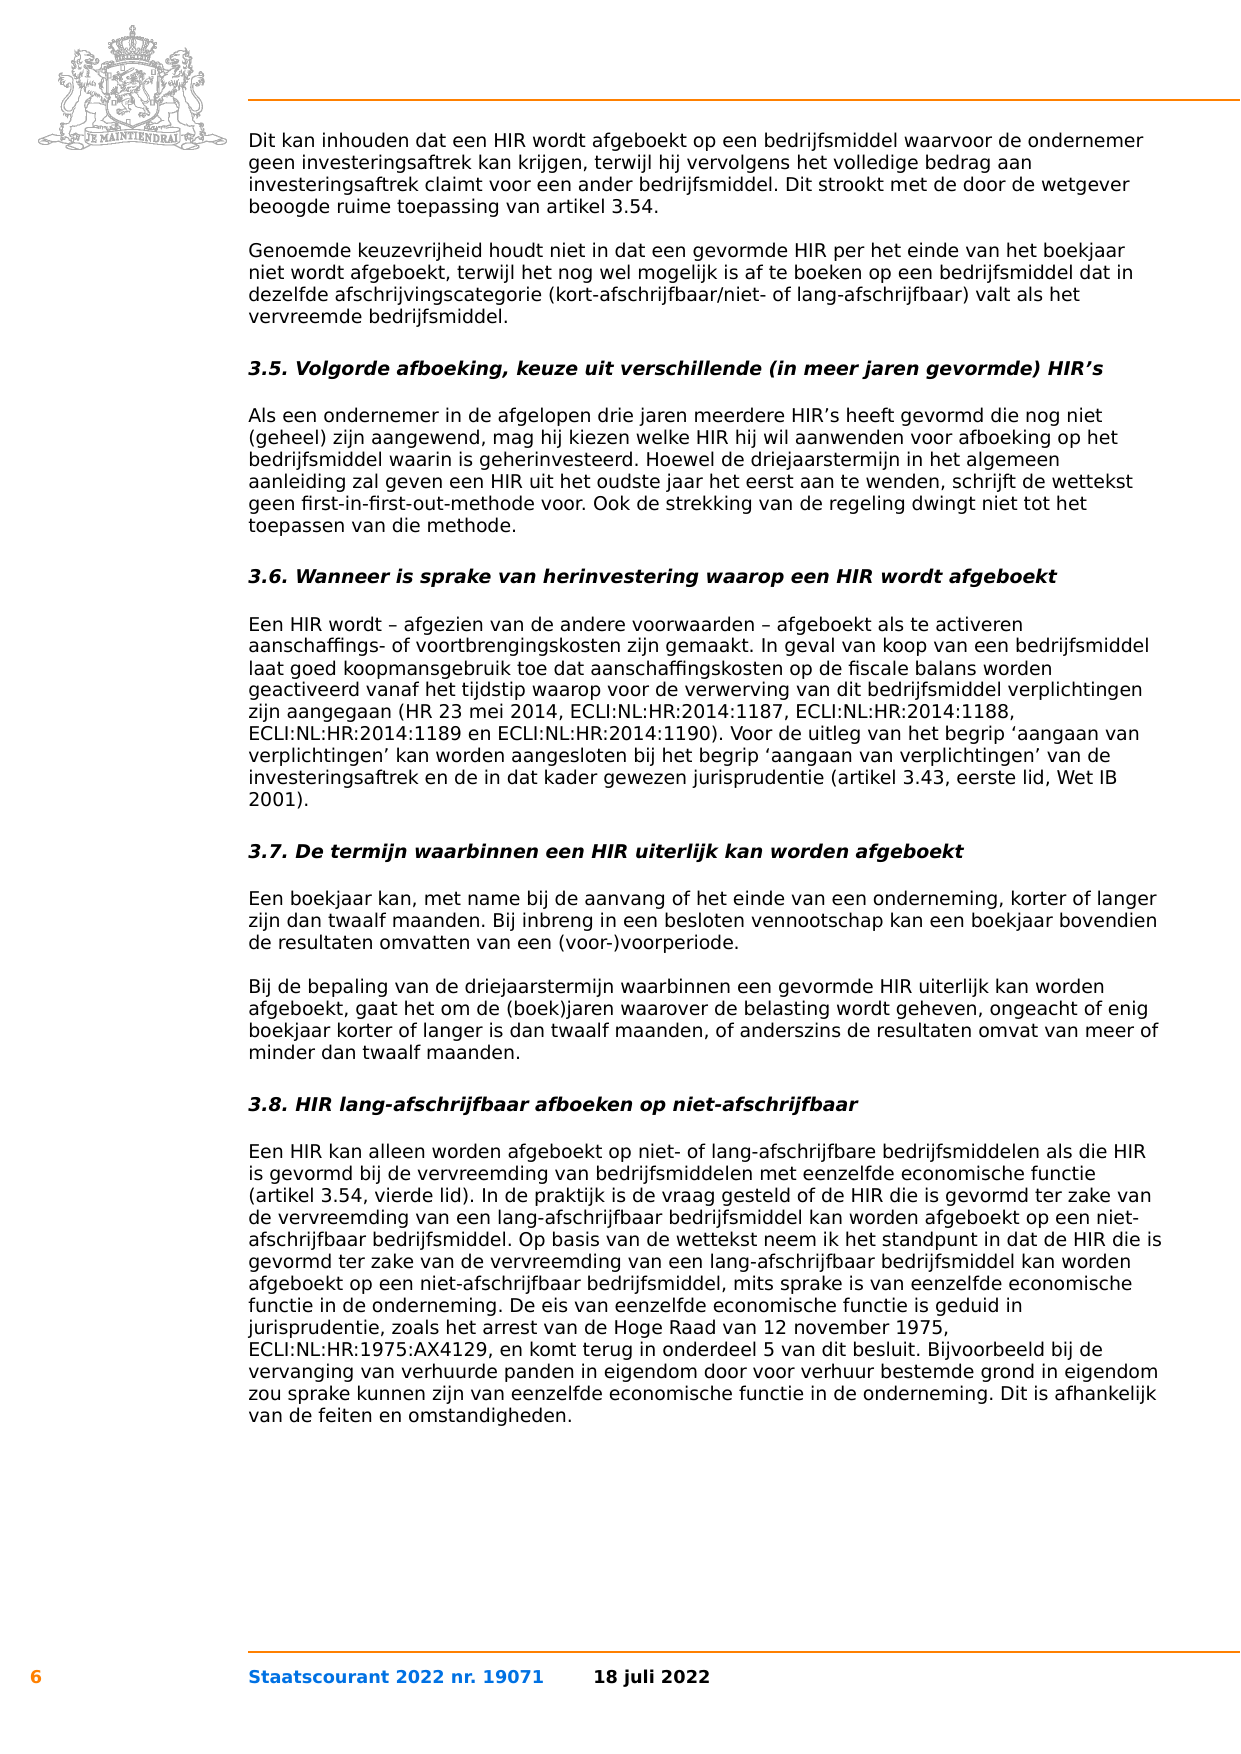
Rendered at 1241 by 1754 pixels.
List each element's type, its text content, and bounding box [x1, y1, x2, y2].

text Een boekjaar kan, met name bij de aanvang of het einde van een onderneming, korter of langer zijn dan twaalf maanden. Bij inbreng in een besloten vennootschap kan een boekjaar bovendien de resultaten omvatten van een (voor-)voorperiode. [248, 888, 1163, 954]
text Dit kan inhouden dat een HIR wordt afgeboekt op een bedrijfsmiddel waarvoor de ondernemer geen investeringsaftrek kan krijgen, terwijl hij vervolgens het volledige bedrag aan investeringsaftrek claimt voor een ander bedrijfsmiddel. Dit strookt met de door de wetgever beoogde ruime toepassing van artikel 3.54. [248, 130, 1163, 218]
text Als een ondernemer in de afgelopen drie jaren meerdere HIR’s heeft gevormd die nog niet (geheel) zijn aangewend, mag hij kiezen welke HIR hij wil aanwenden voor afboeking op het bedrijfsmiddel waarin is geherinvesteerd. Hoewel de driejaarstermijn in het algemeen aanleiding zal geven een HIR uit het oudste jaar het eerst aan te wenden, schrijft de wettekst geen first-in-first-out-methode voor. Ook de strekking van de regeling dwingt niet tot het toepassen van die methode. [248, 404, 1163, 536]
subtitle 3.8. HIR lang-afschrijfbaar afboeken op niet-afschrijfbaar [248, 1094, 1163, 1116]
text Bij de bepaling van de driejaarstermijn waarbinnen een gevormde HIR uiterlijk kan worden afgeboekt, gaat het om de (boek)jaren waarover de belasting wordt geheven, ongeacht of enig boekjaar korter of langer is dan twaalf maanden, of anderszins de resultaten omvat van meer of minder dan twaalf maanden. [248, 976, 1163, 1064]
text Genoemde keuzevrijheid houdt niet in dat een gevormde HIR per het einde van het boekjaar niet wordt afgeboekt, terwijl het nog wel mogelijk is af te boeken op een bedrijfsmiddel dat in dezelfde afschrijvingscategorie (kort-afschrijfbaar/niet- of lang-afschrijfbaar) valt als het vervreemde bedrijfsmiddel. [248, 240, 1163, 328]
subtitle 3.7. De termijn waarbinnen een HIR uiterlijk kan worden afgeboekt [248, 841, 1163, 863]
subtitle 3.6. Wanneer is sprake van herinvestering waarop een HIR wordt afgeboekt [248, 566, 1163, 588]
picture [38, 25, 227, 150]
text Een HIR kan alleen worden afgeboekt op niet- of lang-afschrijfbare bedrijfsmiddelen als die HIR is gevormd bij de vervreemding van bedrijfsmiddelen met eenzelfde economische functie (artikel 3.54, vierde lid). In de praktijk is de vraag gesteld of de HIR die is gevormd ter zake van de vervreemding van een lang-afschrijfbaar bedrijfsmiddel kan worden afgeboekt op een niet-afschrijfbaar bedrijfsmiddel. Op basis van de wettekst neem ik het standpunt in dat de HIR die is gevormd ter zake van de vervreemding van een lang-afschrijfbaar bedrijfsmiddel kan worden afgeboekt op een niet-afschrijfbaar bedrijfsmiddel, mits sprake is van eenzelfde economische functie in de onderneming. De eis van eenzelfde economische functie is geduid in jurisprudentie, zoals het arrest van de Hoge Raad van 12 november 1975, ECLI:NL:HR:1975:AX4129, en komt terug in onderdeel 5 van dit besluit. Bijvoorbeeld bij de vervanging van verhuurde panden in eigendom door voor verhuur bestemde grond in eigendom zou sprake kunnen zijn van eenzelfde economische functie in de onderneming. Dit is afhankelijk van de feiten en omstandigheden. [248, 1141, 1163, 1427]
subtitle 3.5. Volgorde afboeking, keuze uit verschillende (in meer jaren gevormde) HIR’s [248, 358, 1163, 379]
text Een HIR wordt – afgezien van de andere voorwaarden – afgeboekt als te activeren aanschaffings- of voortbrengingskosten zijn gemaakt. In geval van koop van een bedrijfsmiddel laat goed koopmansgebruik toe dat aanschaffingskosten op de fiscale balans worden geactiveerd vanaf het tijdstip waarop voor de verwerving van dit bedrijfsmiddel verplichtingen zijn aangegaan (HR 23 mei 2014, ECLI:NL:HR:2014:1187, ECLI:NL:HR:2014:1188, ECLI:NL:HR:2014:1189 en ECLI:NL:HR:2014:1190). Voor de uitleg van het begrip ‘aangaan van verplichtingen’ kan worden aangesloten bij het begrip ‘aangaan van verplichtingen’ van de investeringsaftrek en de in dat kader gewezen jurisprudentie (artikel 3.43, eerste lid, Wet IB 2001). [248, 613, 1163, 811]
